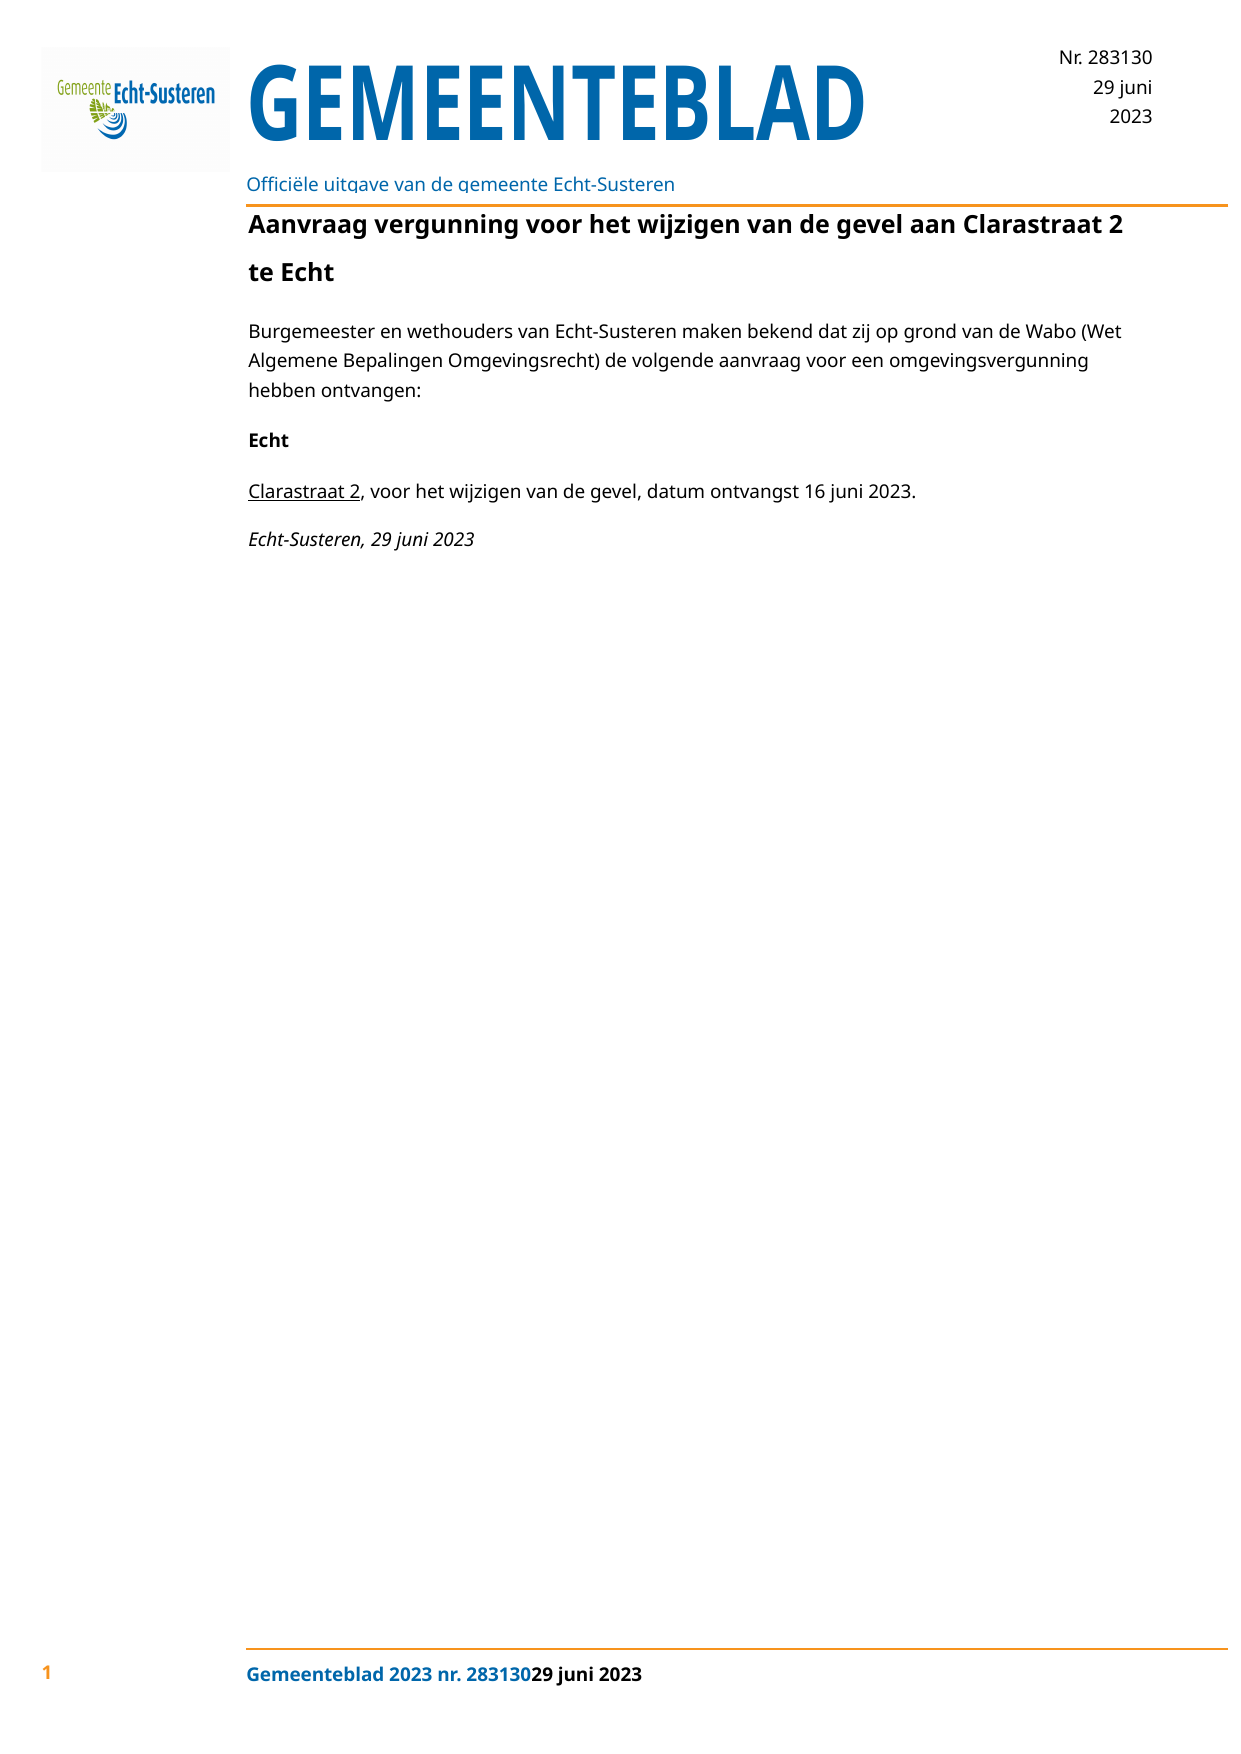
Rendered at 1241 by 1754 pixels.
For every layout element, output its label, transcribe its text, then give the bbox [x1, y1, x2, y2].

text Echt-Susteren, 29 juni 2023 [248, 526, 1152, 551]
text Burgemeester en wethouders van Echt-Susteren maken bekend dat zij op grond van de Wabo (Wet Algemene Bepalingen Omgevingsrecht) de volgende aanvraag voor een omgevingsvergunning hebben ontvangen: [248, 318, 1152, 403]
text Echt [248, 427, 1152, 453]
text Clarastraat 2, voor het wijzigen van de gevel, datum ontvangst 16 juni 2023. [248, 478, 1152, 504]
text Aanvraag vergunning voor het wijzigen van de gevel aan Clarastraat 2 te Echt [248, 207, 1152, 288]
picture [41, 47, 231, 172]
